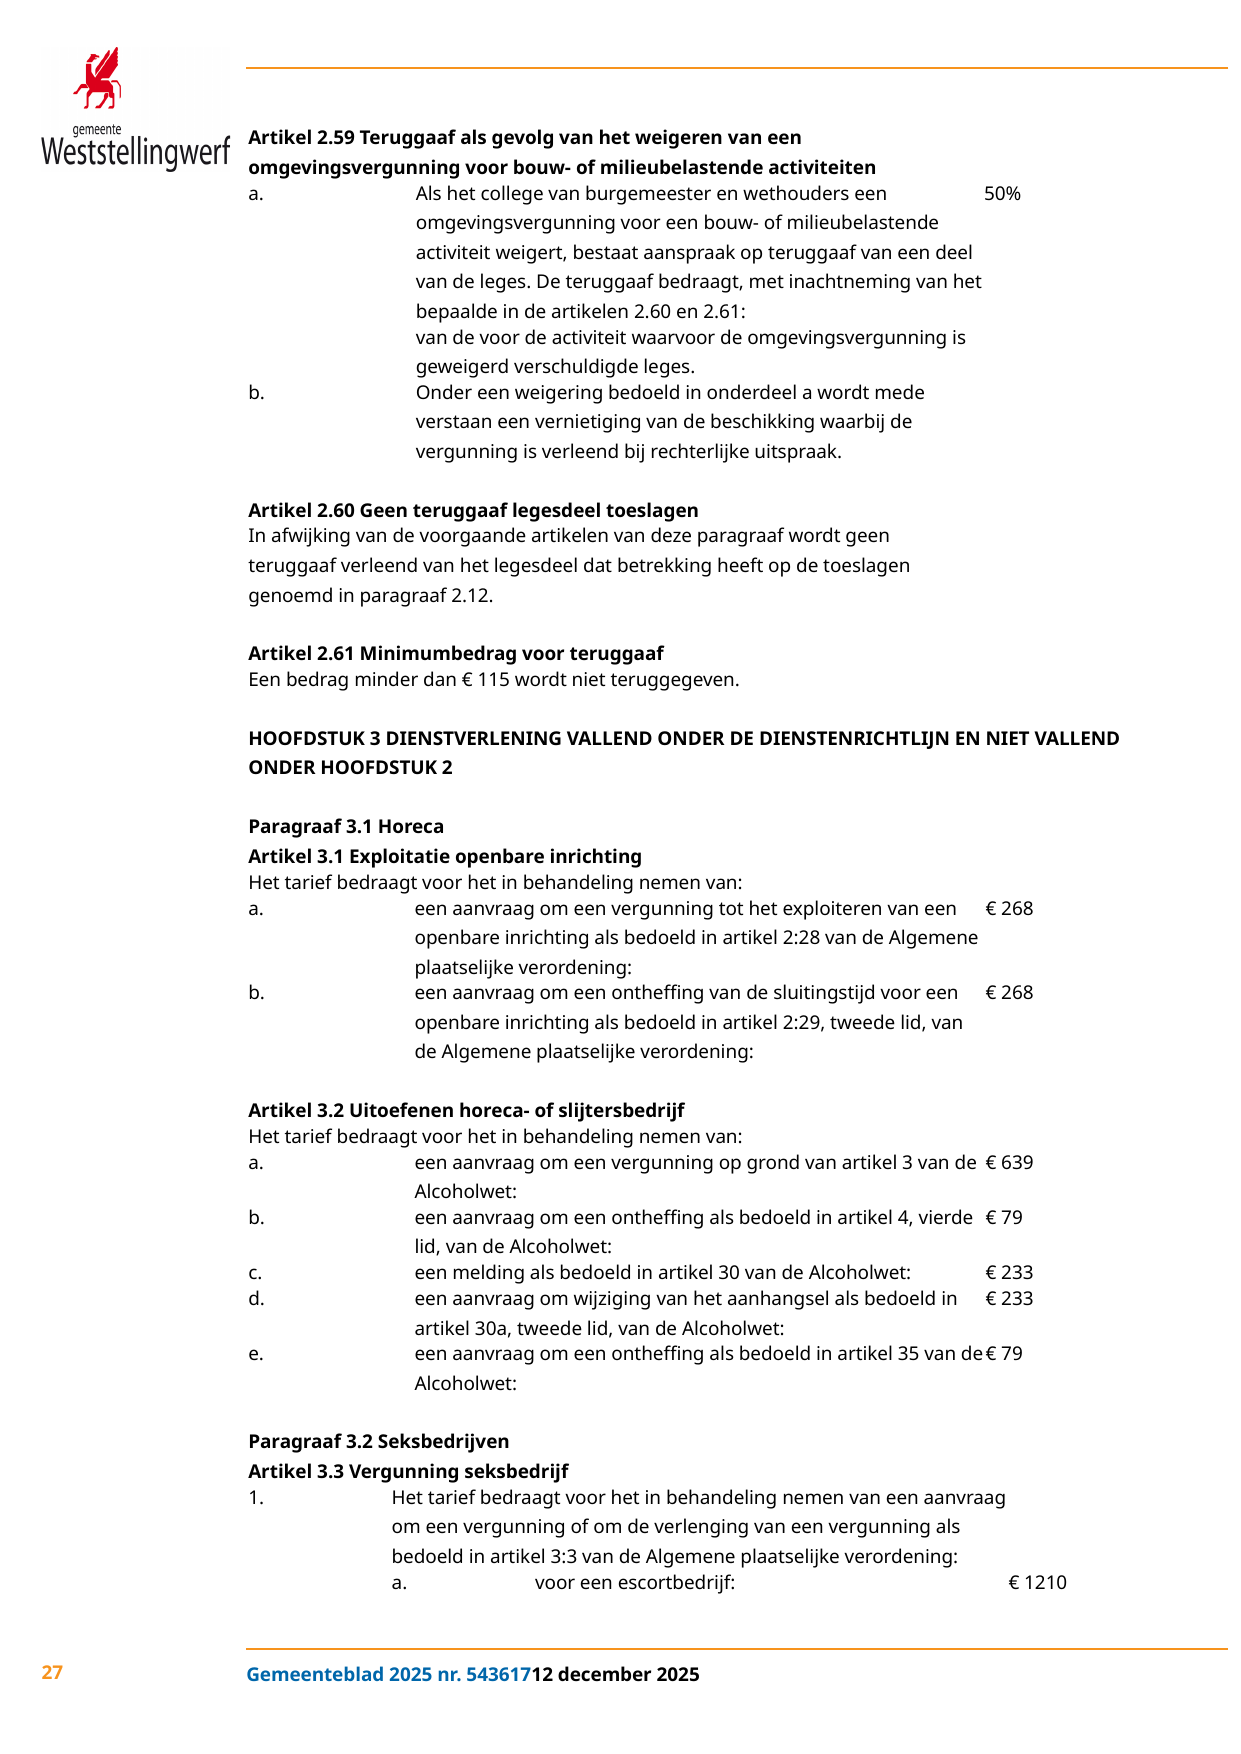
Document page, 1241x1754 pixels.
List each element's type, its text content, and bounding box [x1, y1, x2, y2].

table_cell b. [248, 379, 416, 464]
table_cell € 233 [985, 1285, 1152, 1341]
text Paragraaf 3.1 Horeca [248, 813, 1152, 839]
table_header Artikel 2.59 Teruggaaf als gevolg van het weigeren van een omgevingsvergunning voor bouw- of milieubelastende activiteiten [248, 125, 984, 180]
table_header [1008, 1458, 1152, 1484]
table_cell Het tarief bedraagt voor het in behandeling nemen van: [248, 1123, 985, 1149]
table_cell 1. [248, 1484, 391, 1569]
table_header [952, 641, 1152, 666]
table_cell a. [391, 1569, 535, 1595]
table_header Artikel 2.61 Minimumbedrag voor teruggaaf [248, 641, 952, 666]
table_cell € 639 [985, 1149, 1152, 1204]
table_cell van de voor de activiteit waarvoor de omgevingsvergunning is geweigerd verschuldigde leges. [416, 324, 984, 379]
table_cell voor een escortbedrijf: [535, 1569, 1008, 1595]
table_cell een melding als bedoeld in artikel 30 van de Alcoholwet: [414, 1260, 985, 1285]
table_cell [952, 523, 1152, 608]
table_header Artikel 3.1 Exploitatie openbare inrichting [248, 843, 985, 869]
table_cell Een bedrag minder dan € 115 wordt niet teruggegeven. [248, 666, 952, 692]
table_cell € 1210 [1008, 1569, 1152, 1595]
table_cell In afwijking van de voorgaande artikelen van deze paragraaf wordt geen teruggaaf verleend van het legesdeel dat betrekking heeft op de toeslagen genoemd in paragraaf 2.12. [248, 523, 952, 608]
table_cell een aanvraag om een ontheffing als bedoeld in artikel 35 van de Alcoholwet: [414, 1341, 985, 1396]
table_cell Het tarief bedraagt voor het in behandeling nemen van: [248, 869, 985, 895]
table_cell een aanvraag om een ontheffing van de sluitingstijd voor een openbare inrichting als bedoeld in artikel 2:29, tweede lid, van de Algemene plaatselijke verordening: [414, 980, 985, 1064]
text HOOFDSTUK 3 DIENSTVERLENING VALLEND ONDER DE DIENSTENRICHTLIJN EN NIET VALLEND ONDER HOOFDSTUK 2 [248, 725, 1152, 780]
table_cell een aanvraag om een ontheffing als bedoeld in artikel 4, vierde lid, van de Alcoholwet: [414, 1204, 985, 1259]
table_cell [952, 666, 1152, 692]
table_cell 50% [984, 180, 1152, 324]
table_cell een aanvraag om wijziging van het aanhangsel als bedoeld in artikel 30a, tweede lid, van de Alcoholwet: [414, 1285, 985, 1341]
table_header Artikel 3.2 Uitoefenen horeca- of slijtersbedrijf [248, 1098, 985, 1123]
text Paragraaf 3.2 Seksbedrijven [248, 1429, 1152, 1454]
table_header Artikel 3.3 Vergunning seksbedrijf [248, 1458, 1008, 1484]
table_cell Het tarief bedraagt voor het in behandeling nemen van een aanvraag om een vergunning of om de verlenging van een vergunning als bedoeld in artikel 3:3 van de Algemene plaatselijke verordening: [391, 1484, 1008, 1569]
table_cell a. [248, 1149, 414, 1204]
table_header [985, 843, 1152, 869]
table_cell [984, 324, 1152, 379]
table_cell b. [248, 1204, 414, 1259]
table_cell c. [248, 1260, 414, 1285]
table_header [984, 125, 1152, 180]
table_cell een aanvraag om een vergunning op grond van artikel 3 van de Alcoholwet: [414, 1149, 985, 1204]
table_header [952, 497, 1152, 523]
table_cell € 268 [985, 895, 1152, 979]
table_cell een aanvraag om een vergunning tot het exploiteren van een openbare inrichting als bedoeld in artikel 2:28 van de Algemene plaatselijke verordening: [414, 895, 985, 979]
table_cell a. [248, 180, 416, 324]
table_cell € 268 [985, 980, 1152, 1064]
table_cell Als het college van burgemeester en wethouders een omgevingsvergunning voor een bouw- of milieubelastende activiteit weigert, bestaat aanspraak op teruggaaf van een deel van de leges. De teruggaaf bedraagt, met inachtneming van het bepaalde in de artikelen 2.60 en 2.61: [416, 180, 984, 324]
table_header [985, 1098, 1152, 1123]
table_cell € 233 [985, 1260, 1152, 1285]
table_cell e. [248, 1341, 414, 1396]
table_cell Onder een weigering bedoeld in onderdeel a wordt mede verstaan een vernietiging van de beschikking waarbij de vergunning is verleend bij rechterlijke uitspraak. [416, 379, 984, 464]
table_cell d. [248, 1285, 414, 1341]
table_cell a. [248, 895, 414, 979]
table_header Artikel 2.60 Geen teruggaaf legesdeel toeslagen [248, 497, 952, 523]
picture [41, 47, 231, 172]
table_cell [984, 379, 1152, 464]
table_cell € 79 [985, 1341, 1152, 1396]
table_cell [985, 869, 1152, 895]
table_cell [985, 1123, 1152, 1149]
table_cell € 79 [985, 1204, 1152, 1259]
table_cell b. [248, 980, 414, 1064]
table_cell [248, 324, 416, 379]
table_cell [248, 1569, 391, 1595]
table_cell [1008, 1484, 1152, 1569]
